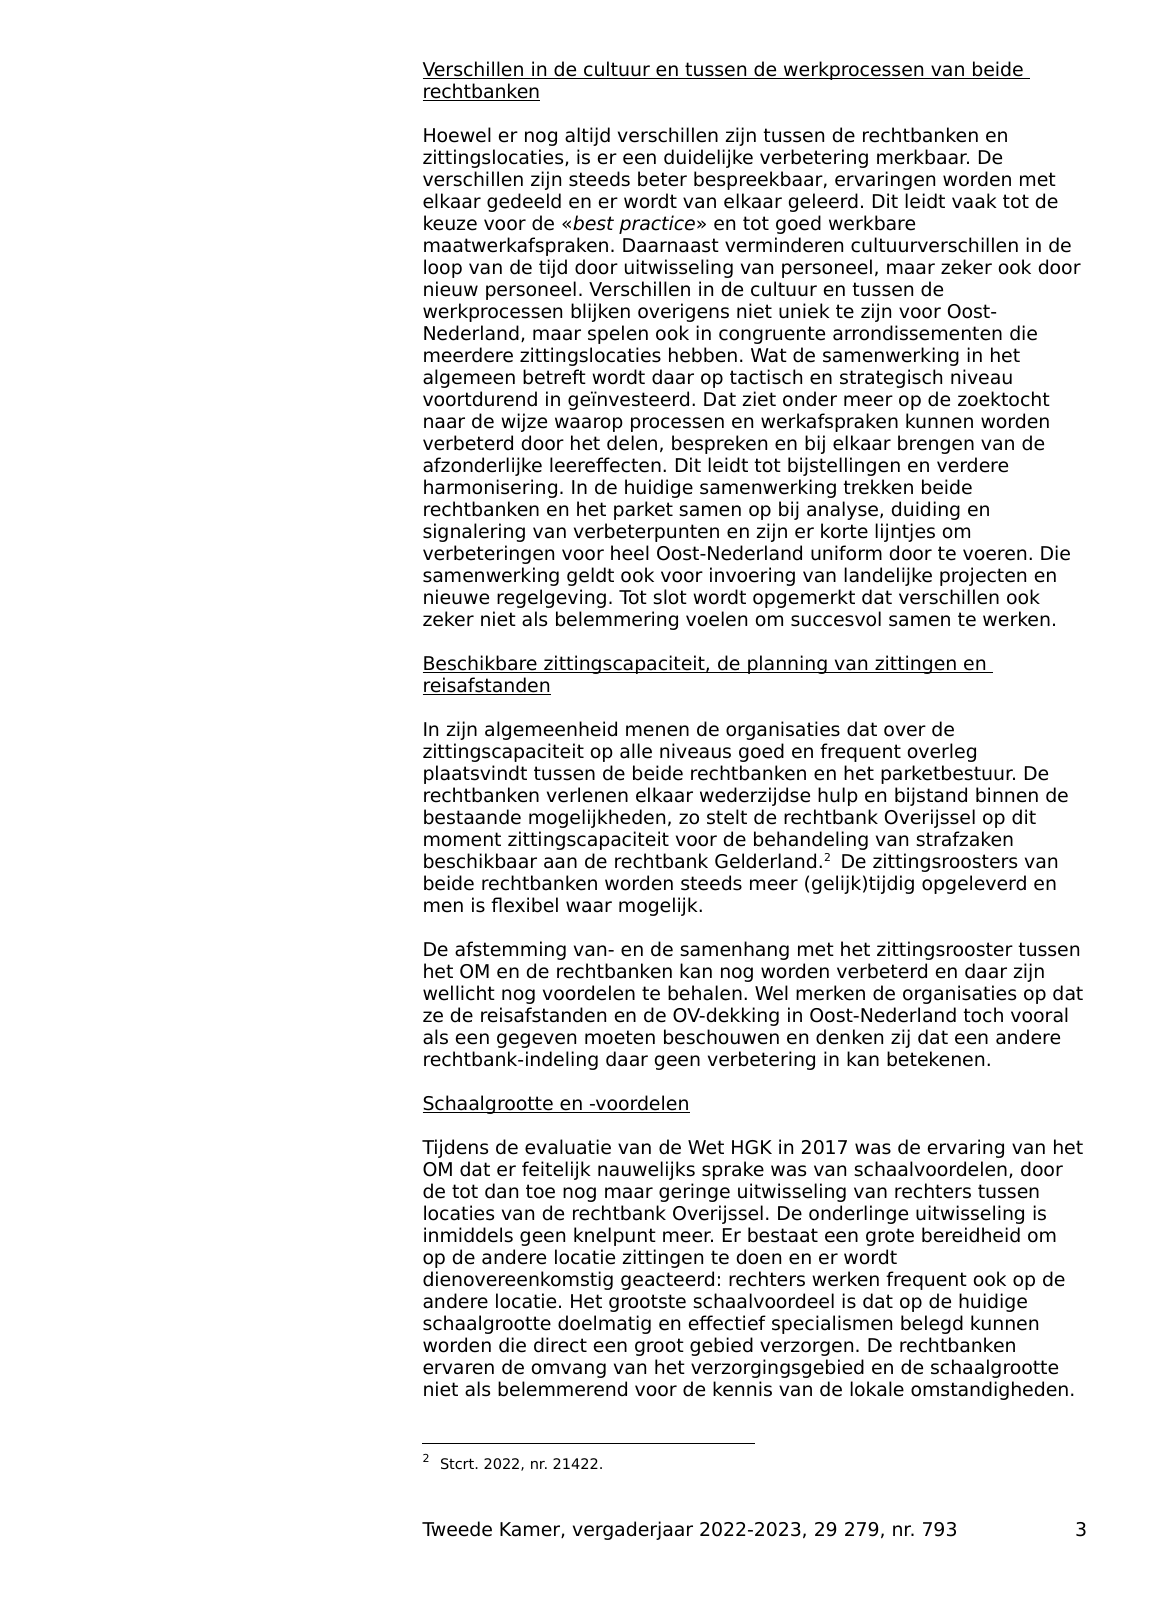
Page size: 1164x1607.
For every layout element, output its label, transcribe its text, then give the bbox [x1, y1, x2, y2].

subtitle Schaalgrootte en -voordelen [422, 1093, 1087, 1115]
text De afstemming van- en de samenhang met het zittingsrooster tussen het OM en de rechtbanken kan nog worden verbeterd en daar zijn wellicht nog voordelen te behalen. Wel merken de organisaties op dat ze de reisafstanden en de OV-dekking in Oost-Nederland toch vooral als een gegeven moeten beschouwen en denken zij dat een andere rechtbank-indeling daar geen verbetering in kan betekenen. [422, 939, 1087, 1071]
text Tijdens de evaluatie van de Wet HGK in 2017 was de ervaring van het OM dat er feitelijk nauwelijks sprake was van schaalvoordelen, door de tot dan toe nog maar geringe uitwisseling van rechters tussen locaties van de rechtbank Overijssel. De onderlinge uitwisseling is inmiddels geen knelpunt meer. Er bestaat een grote bereidheid om op de andere locatie zittingen te doen en er wordt dienovereenkomstig geacteerd: rechters werken frequent ook op de andere locatie. Het grootste schaalvoordeel is dat op de huidige schaalgrootte doelmatig en effectief specialismen belegd kunnen worden die direct een groot gebied verzorgen. De rechtbanken ervaren de omvang van het verzorgingsgebied en de schaalgrootte niet als belemmerend voor de kennis van de lokale omstandigheden. [422, 1137, 1087, 1401]
text In zijn algemeenheid menen de organisaties dat over de zittingscapaciteit op alle niveaus goed en frequent overleg plaatsvindt tussen de beide rechtbanken en het parketbestuur. De rechtbanken verlenen elkaar wederzijdse hulp en bijstand binnen de bestaande mogelijkheden, zo stelt de rechtbank Overijssel op dit moment zittingscapaciteit voor de behandeling van strafzaken beschikbaar aan de rechtbank Gelderland. De zittingsroosters van beide rechtbanken worden steeds meer (gelijk)tijdig opgeleverd en men is flexibel waar mogelijk. [422, 719, 1087, 917]
subtitle Beschikbare zittingscapaciteit, de planning van zittingen en reisafstanden [422, 653, 1087, 697]
subtitle Verschillen in de cultuur en tussen de werkprocessen van beide rechtbanken [422, 59, 1087, 103]
text Stcrt. 2022, nr. 21422. [422, 1452, 1087, 1474]
text Hoewel er nog altijd verschillen zijn tussen de rechtbanken en zittingslocaties, is er een duidelijke verbetering merkbaar. De verschillen zijn steeds beter bespreekbaar, ervaringen worden met elkaar gedeeld en er wordt van elkaar geleerd. Dit leidt vaak tot de keuze voor de «best practice» en tot goed werkbare maatwerkafspraken. Daarnaast verminderen cultuurverschillen in de loop van de tijd door uitwisseling van personeel, maar zeker ook door nieuw personeel. Verschillen in de cultuur en tussen de werkprocessen blijken overigens niet uniek te zijn voor Oost-Nederland, maar spelen ook in congruente arrondissementen die meerdere zittingslocaties hebben. Wat de samenwerking in het algemeen betreft wordt daar op tactisch en strategisch niveau voortdurend in geïnvesteerd. Dat ziet onder meer op de zoektocht naar de wijze waarop processen en werkafspraken kunnen worden verbeterd door het delen, bespreken en bij elkaar brengen van de afzonderlijke leereffecten. Dit leidt tot bijstellingen en verdere harmonisering. In de huidige samenwerking trekken beide rechtbanken en het parket samen op bij analyse, duiding en signalering van verbeterpunten en zijn er korte lijntjes om verbeteringen voor heel Oost-Nederland uniform door te voeren. Die samenwerking geldt ook voor invoering van landelijke projecten en nieuwe regelgeving. Tot slot wordt opgemerkt dat verschillen ook zeker niet als belemmering voelen om succesvol samen te werken. [422, 125, 1087, 631]
